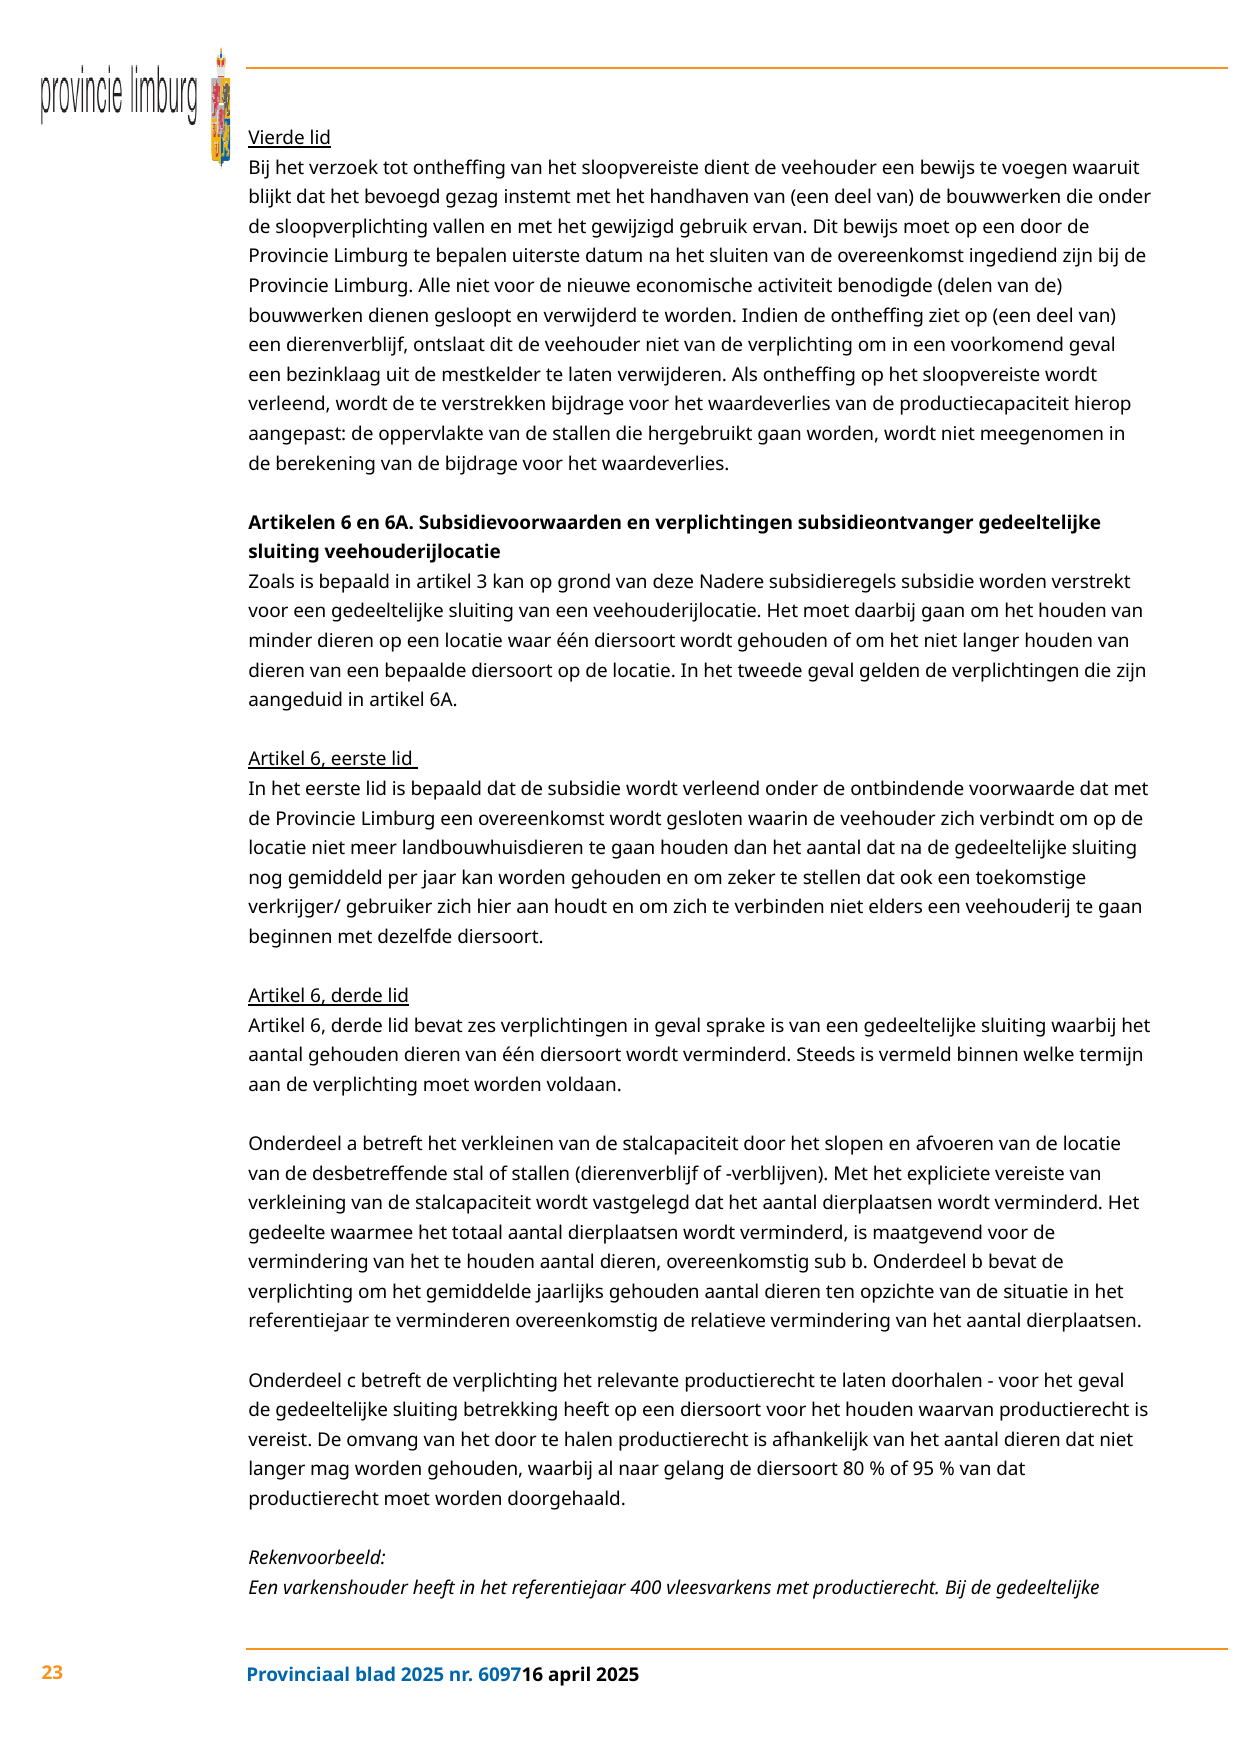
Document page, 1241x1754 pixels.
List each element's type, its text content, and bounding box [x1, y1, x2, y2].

text Artikel 6, eerste lid [248, 746, 1152, 771]
text Artikel 6, derde lid [248, 982, 1152, 1008]
text Onderdeel a betreft het verkleinen van de stalcapaciteit door het slopen en afvoeren van de locatie van de desbetreffende stal of stallen (dierenverblijf of -verblijven). Met het expliciete vereiste van verkleining van de stalcapaciteit wordt vastgelegd dat het aantal dierplaatsen wordt verminderd. Het gedeelte waarmee het totaal aantal dierplaatsen wordt verminderd, is maatgevend voor de vermindering van het te houden aantal dieren, overeenkomstig sub b. Onderdeel b bevat de verplichting om het gemiddelde jaarlijks gehouden aantal dieren ten opzichte van de situatie in het referentiejaar te verminderen overeenkomstig de relatieve vermindering van het aantal dierplaatsen. [248, 1130, 1152, 1333]
text Vierde lid [248, 124, 1152, 150]
picture [41, 47, 231, 172]
text Artikel 6, derde lid bevat zes verplichtingen in geval sprake is van een gedeeltelijke sluiting waarbij het aantal gehouden dieren van één diersoort wordt verminderd. Steeds is vermeld binnen welke termijn aan de verplichting moet worden voldaan. [248, 1012, 1152, 1097]
text Artikelen 6 en 6A. Subsidievoorwaarden en verplichtingen subsidieontvanger gedeeltelijke sluiting veehouderijlocatie [248, 509, 1152, 564]
text Zoals is bepaald in artikel 3 kan op grond van deze Nadere subsidieregels subsidie worden verstrekt voor een gedeeltelijke sluiting van een veehouderijlocatie. Het moet daarbij gaan om het houden van minder dieren op een locatie waar één diersoort wordt gehouden of om het niet langer houden van dieren van een bepaalde diersoort op de locatie. In het tweede geval gelden de verplichtingen die zijn aangeduid in artikel 6A. [248, 568, 1152, 712]
text Bij het verzoek tot ontheffing van het sloopvereiste dient de veehouder een bewijs te voegen waaruit blijkt dat het bevoegd gezag instemt met het handhaven van (een deel van) de bouwwerken die onder de sloopverplichting vallen en met het gewijzigd gebruik ervan. Dit bewijs moet op een door de Provincie Limburg te bepalen uiterste datum na het sluiten van de overeenkomst ingediend zijn bij de Provincie Limburg. Alle niet voor de nieuwe economische activiteit benodigde (delen van de) bouwwerken dienen gesloopt en verwijderd te worden. Indien de ontheffing ziet op (een deel van) een dierenverblijf, ontslaat dit de veehouder niet van de verplichting om in een voorkomend geval een bezinklaag uit de mestkelder te laten verwijderen. Als ontheffing op het sloopvereiste wordt verleend, wordt de te verstrekken bijdrage voor het waardeverlies van de productiecapaciteit hierop aangepast: de oppervlakte van de stallen die hergebruikt gaan worden, wordt niet meegenomen in de berekening van de bijdrage voor het waardeverlies. [248, 154, 1152, 476]
text Rekenvoorbeeld: [248, 1544, 1152, 1570]
text In het eerste lid is bepaald dat de subsidie wordt verleend onder de ontbindende voorwaarde dat met de Provincie Limburg een overeenkomst wordt gesloten waarin de veehouder zich verbindt om op de locatie niet meer landbouwhuisdieren te gaan houden dan het aantal dat na de gedeeltelijke sluiting nog gemiddeld per jaar kan worden gehouden en om zeker te stellen dat ook een toekomstige verkrijger/ gebruiker zich hier aan houdt en om zich te verbinden niet elders een veehouderij te gaan beginnen met dezelfde diersoort. [248, 775, 1152, 949]
text Onderdeel c betreft de verplichting het relevante productierecht te laten doorhalen - voor het geval de gedeeltelijke sluiting betrekking heeft op een diersoort voor het houden waarvan productierecht is vereist. De omvang van het door te halen productierecht is afhankelijk van het aantal dieren dat niet langer mag worden gehouden, waarbij al naar gelang de diersoort 80 % of 95 % van dat productierecht moet worden doorgehaald. [248, 1367, 1152, 1511]
text Een varkenshouder heeft in het referentiejaar 400 vleesvarkens met productierecht. Bij de gedeeltelijke [248, 1574, 1152, 1600]
